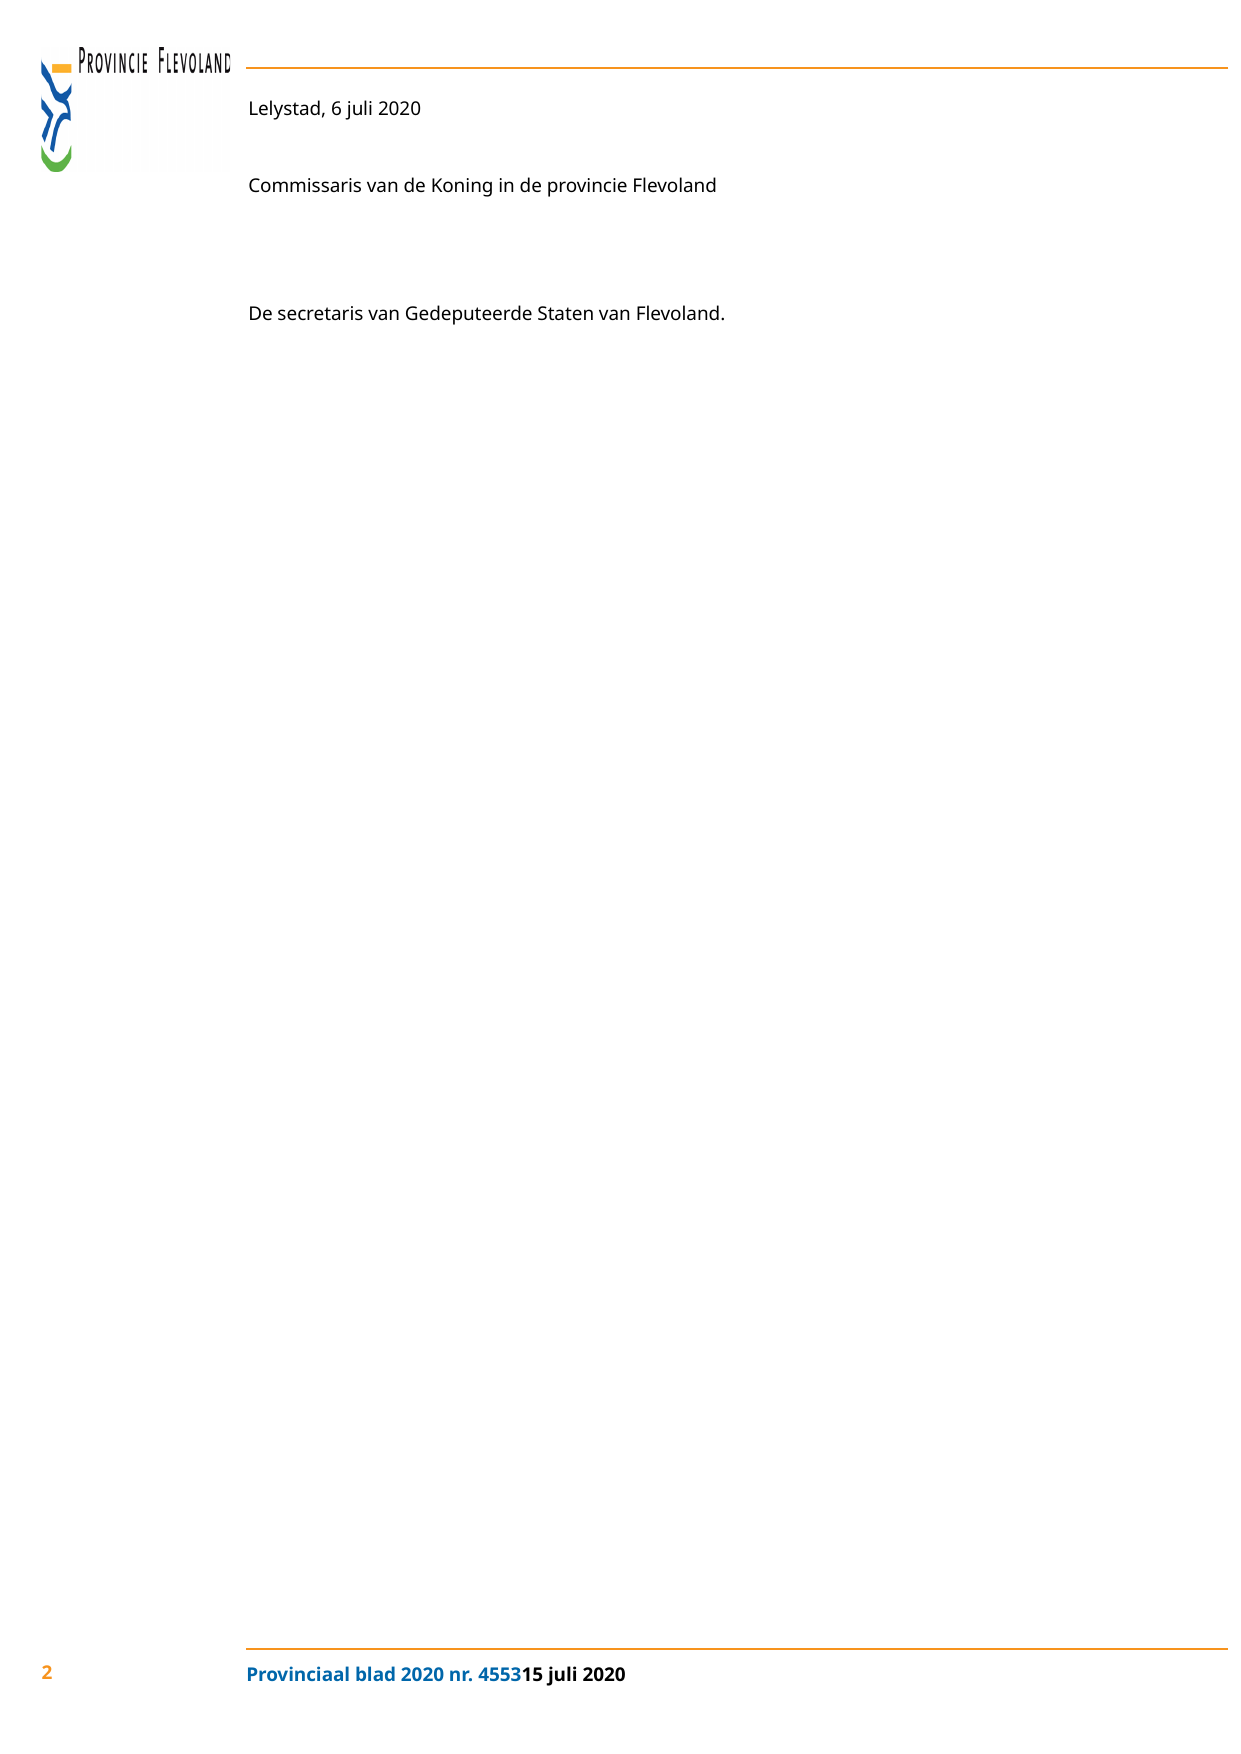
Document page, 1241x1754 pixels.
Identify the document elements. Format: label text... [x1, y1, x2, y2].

picture [41, 47, 231, 172]
text Lelystad, 6 juli 2020 [248, 95, 1152, 121]
text Commissaris van de Koning in de provincie Flevoland [248, 172, 1152, 198]
text De secretaris van Gedeputeerde Staten van Flevoland. [248, 301, 1152, 326]
